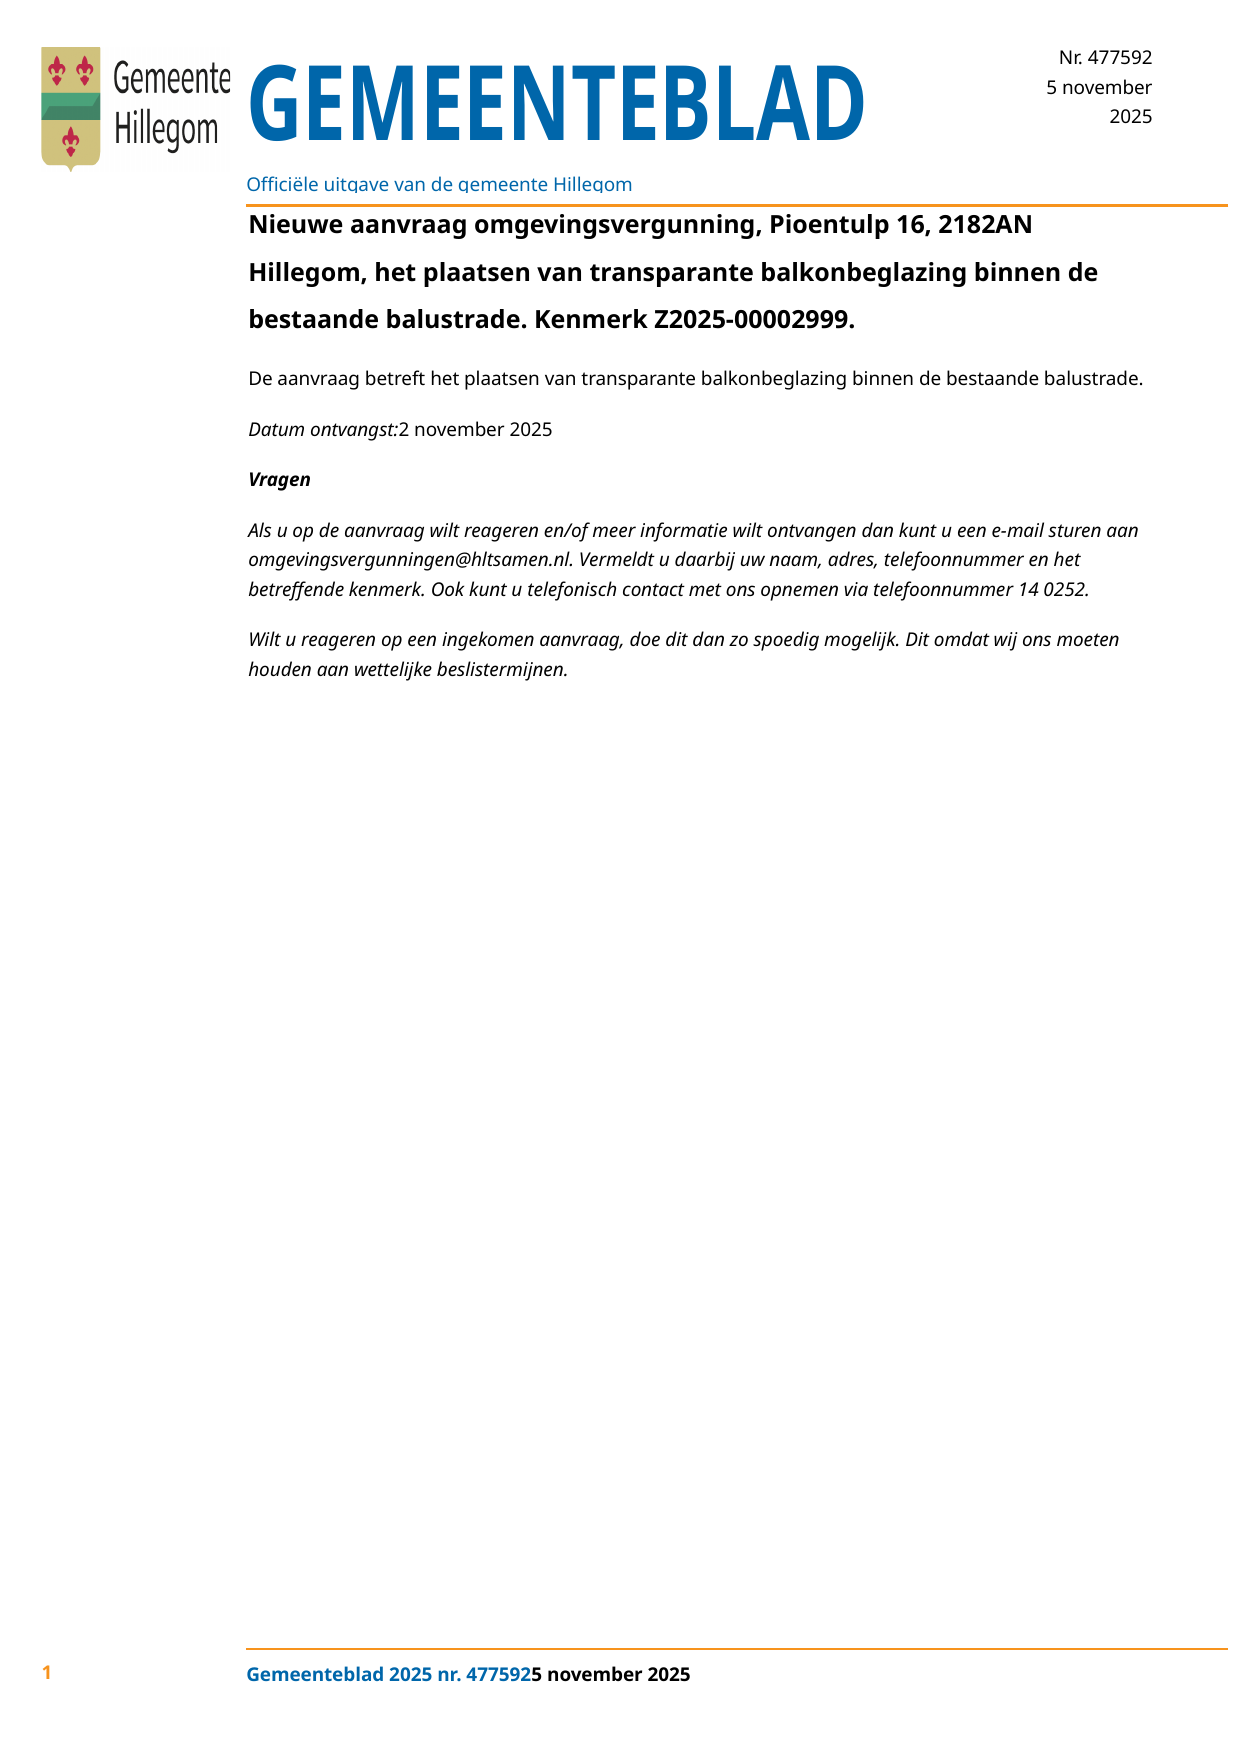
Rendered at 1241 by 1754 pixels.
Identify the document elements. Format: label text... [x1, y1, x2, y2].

text Wilt u reageren op een ingekomen aanvraag, doe dit dan zo spoedig mogelijk. Dit omdat wij ons moeten houden aan wettelijke beslistermijnen. [248, 626, 1152, 682]
picture [41, 47, 231, 172]
text De aanvraag betreft het plaatsen van transparante balkonbeglazing binnen de bestaande balustrade. [248, 366, 1152, 391]
text Nieuwe aanvraag omgevingsvergunning, Pioentulp 16, 2182AN Hillegom, het plaatsen van transparante balkonbeglazing binnen de bestaande balustrade. Kenmerk Z2025-00002999. [248, 207, 1152, 336]
text Datum ontvangst:2 november 2025 [248, 416, 1152, 442]
text Als u op de aanvraag wilt reageren en/of meer informatie wilt ontvangen dan kunt u een e-mail sturen aan omgevingsvergunningen@hltsamen.nl. Vermeldt u daarbij uw naam, adres, telefoonnummer en het betreffende kenmerk. Ook kunt u telefonisch contact met ons opnemen via telefoonnummer 14 0252. [248, 517, 1152, 602]
text Vragen [248, 466, 1152, 492]
